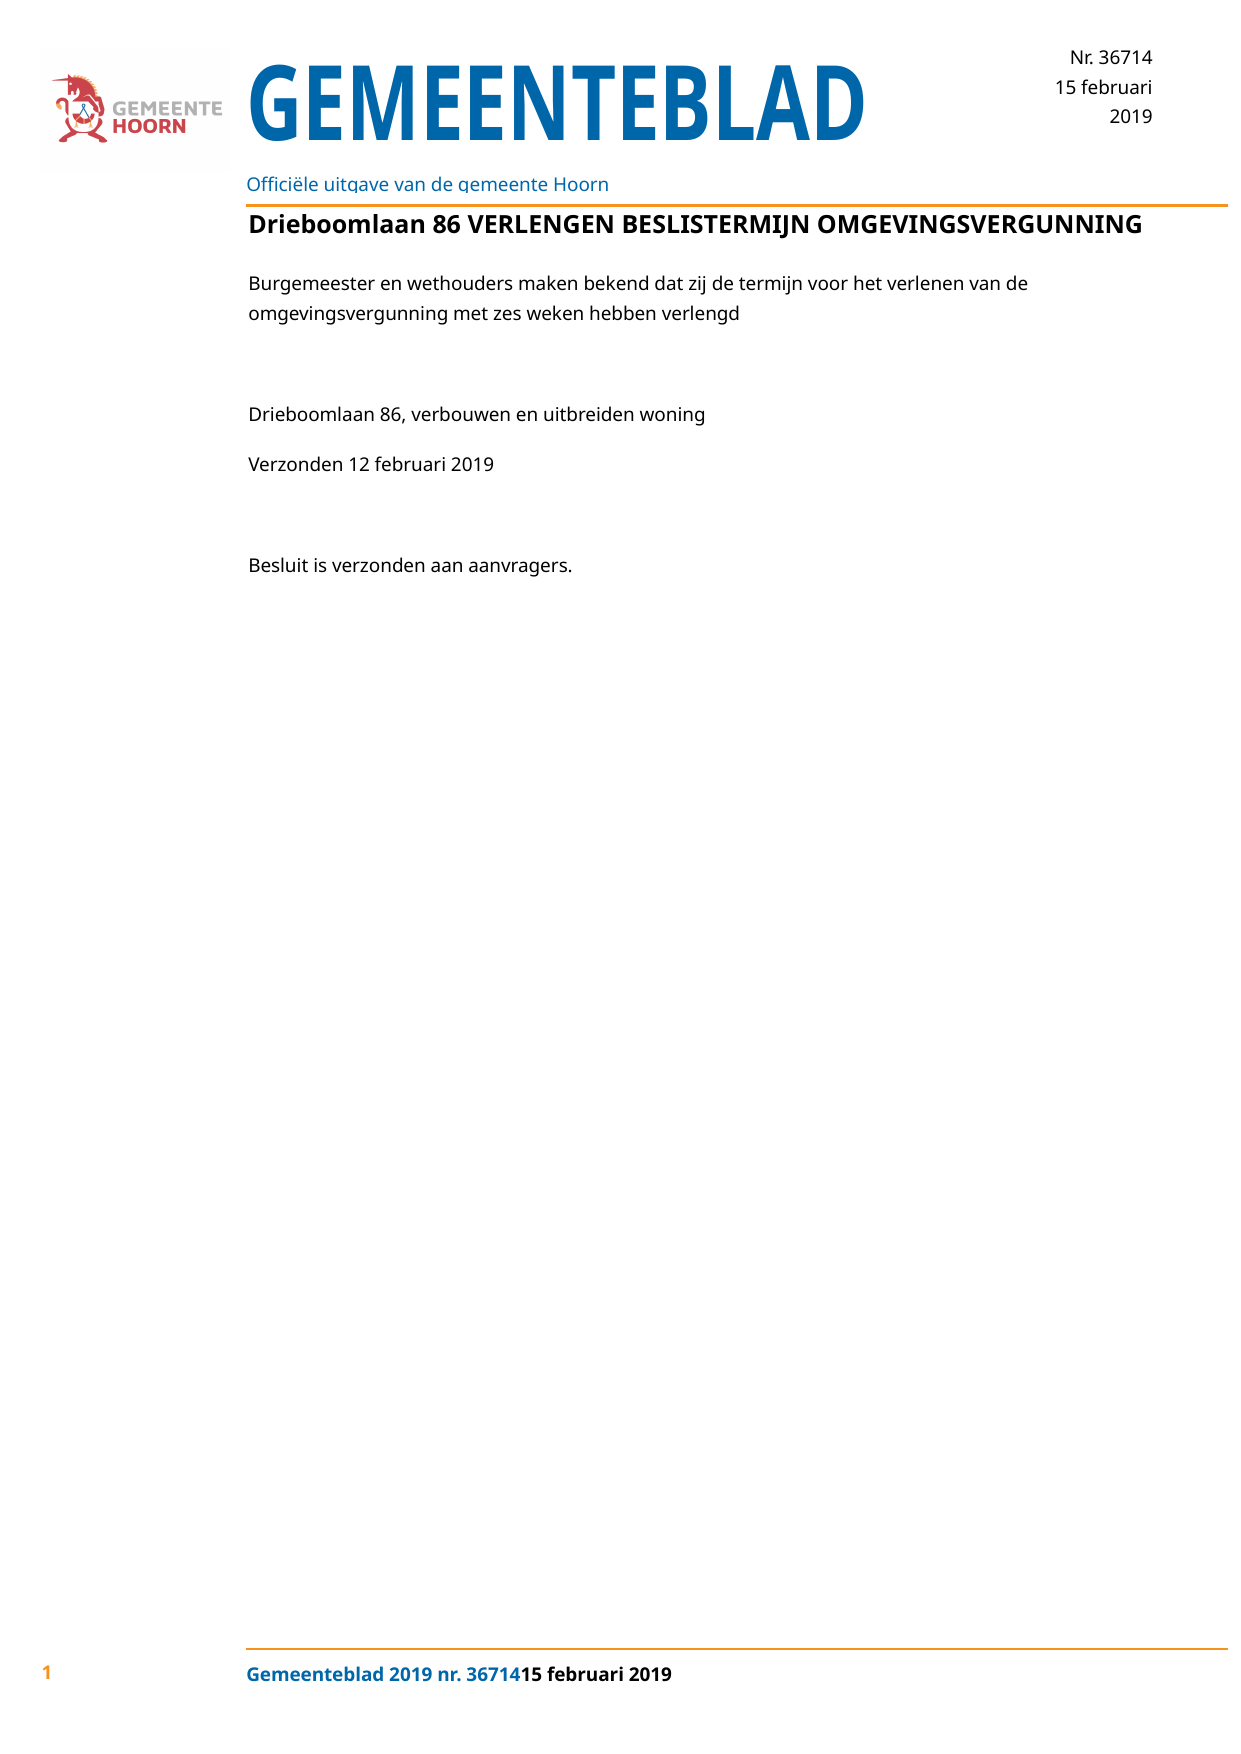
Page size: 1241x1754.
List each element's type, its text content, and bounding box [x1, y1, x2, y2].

picture [41, 47, 231, 172]
text Besluit is verzonden aan aanvragers. [248, 552, 1152, 578]
text Drieboomlaan 86 VERLENGEN BESLISTERMIJN OMGEVINGSVERGUNNING [248, 207, 1152, 241]
text Burgemeester en wethouders maken bekend dat zij de termijn voor het verlenen van de omgevingsvergunning met zes weken hebben verlengd [248, 270, 1152, 326]
text Drieboomlaan 86, verbouwen en uitbreiden woning [248, 401, 1152, 426]
text Verzonden 12 februari 2019 [248, 451, 1152, 477]
